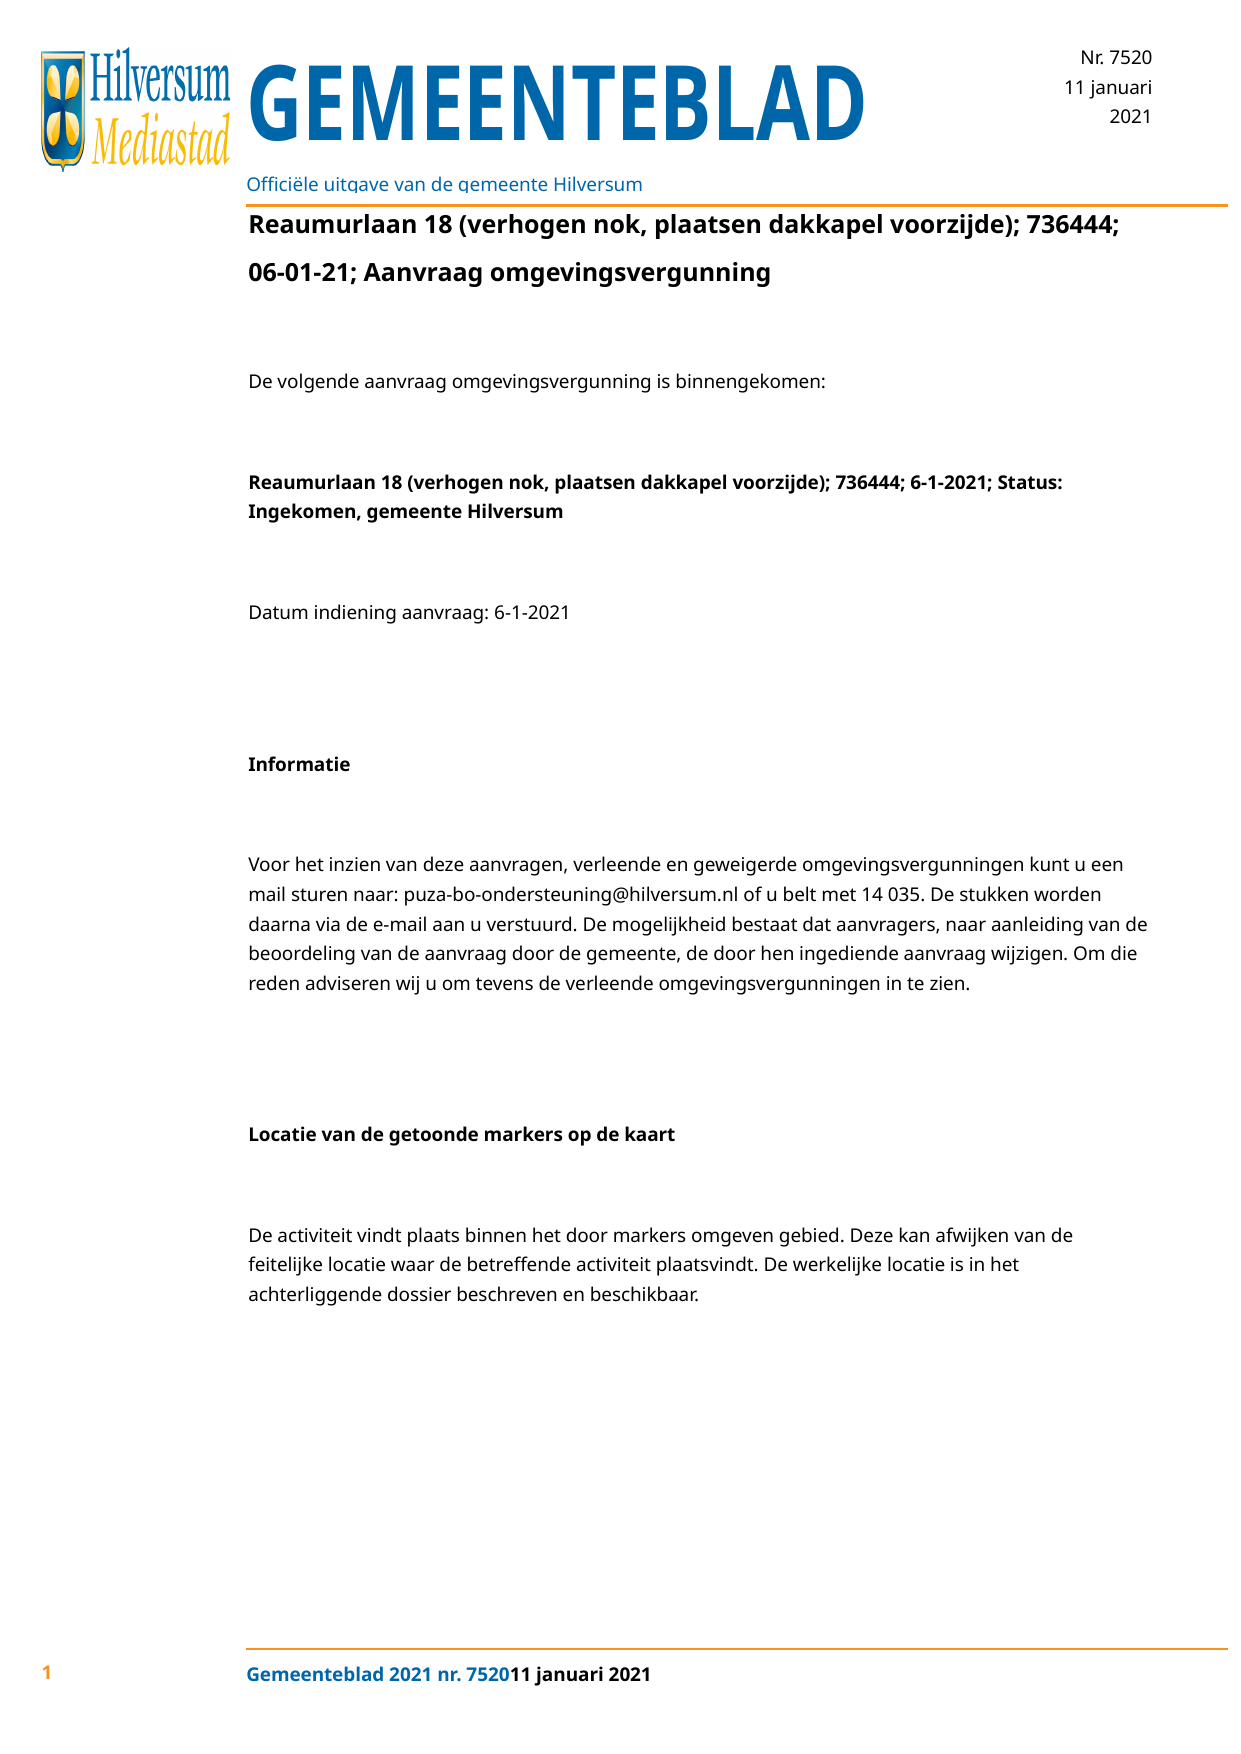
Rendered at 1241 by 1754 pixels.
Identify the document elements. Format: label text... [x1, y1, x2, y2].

text Informatie [248, 751, 1152, 777]
text Reaumurlaan 18 (verhogen nok, plaatsen dakkapel voorzijde); 736444; 06-01-21; Aanvraag omgevingsvergunning [248, 207, 1152, 288]
text Datum indiening aanvraag: 6-1-2021 [248, 599, 1152, 625]
text Reaumurlaan 18 (verhogen nok, plaatsen dakkapel voorzijde); 736444; 6-1-2021; Status: Ingekomen, gemeente Hilversum [248, 469, 1152, 524]
text Voor het inzien van deze aanvragen, verleende en geweigerde omgevingsvergunningen kunt u een mail sturen naar: puza-bo-ondersteuning@hilversum.nl of u belt met 14 035. De stukken worden daarna via de e-mail aan u verstuurd. De mogelijkheid bestaat dat aanvragers, naar aanleiding van de beoordeling van de aanvraag door de gemeente, de door hen ingediende aanvraag wijzigen. Om die reden adviseren wij u om tevens de verleende omgevingsvergunningen in te zien. [248, 852, 1152, 996]
text De volgende aanvraag omgevingsvergunning is binnengekomen: [248, 368, 1152, 394]
text Locatie van de getoonde markers op de kaart [248, 1121, 1152, 1147]
picture [41, 47, 231, 172]
text De activiteit vindt plaats binnen het door markers omgeven gebied. Deze kan afwijken van de feitelijke locatie waar de betreffende activiteit plaatsvindt. De werkelijke locatie is in het achterliggende dossier beschreven en beschikbaar. [248, 1222, 1152, 1307]
